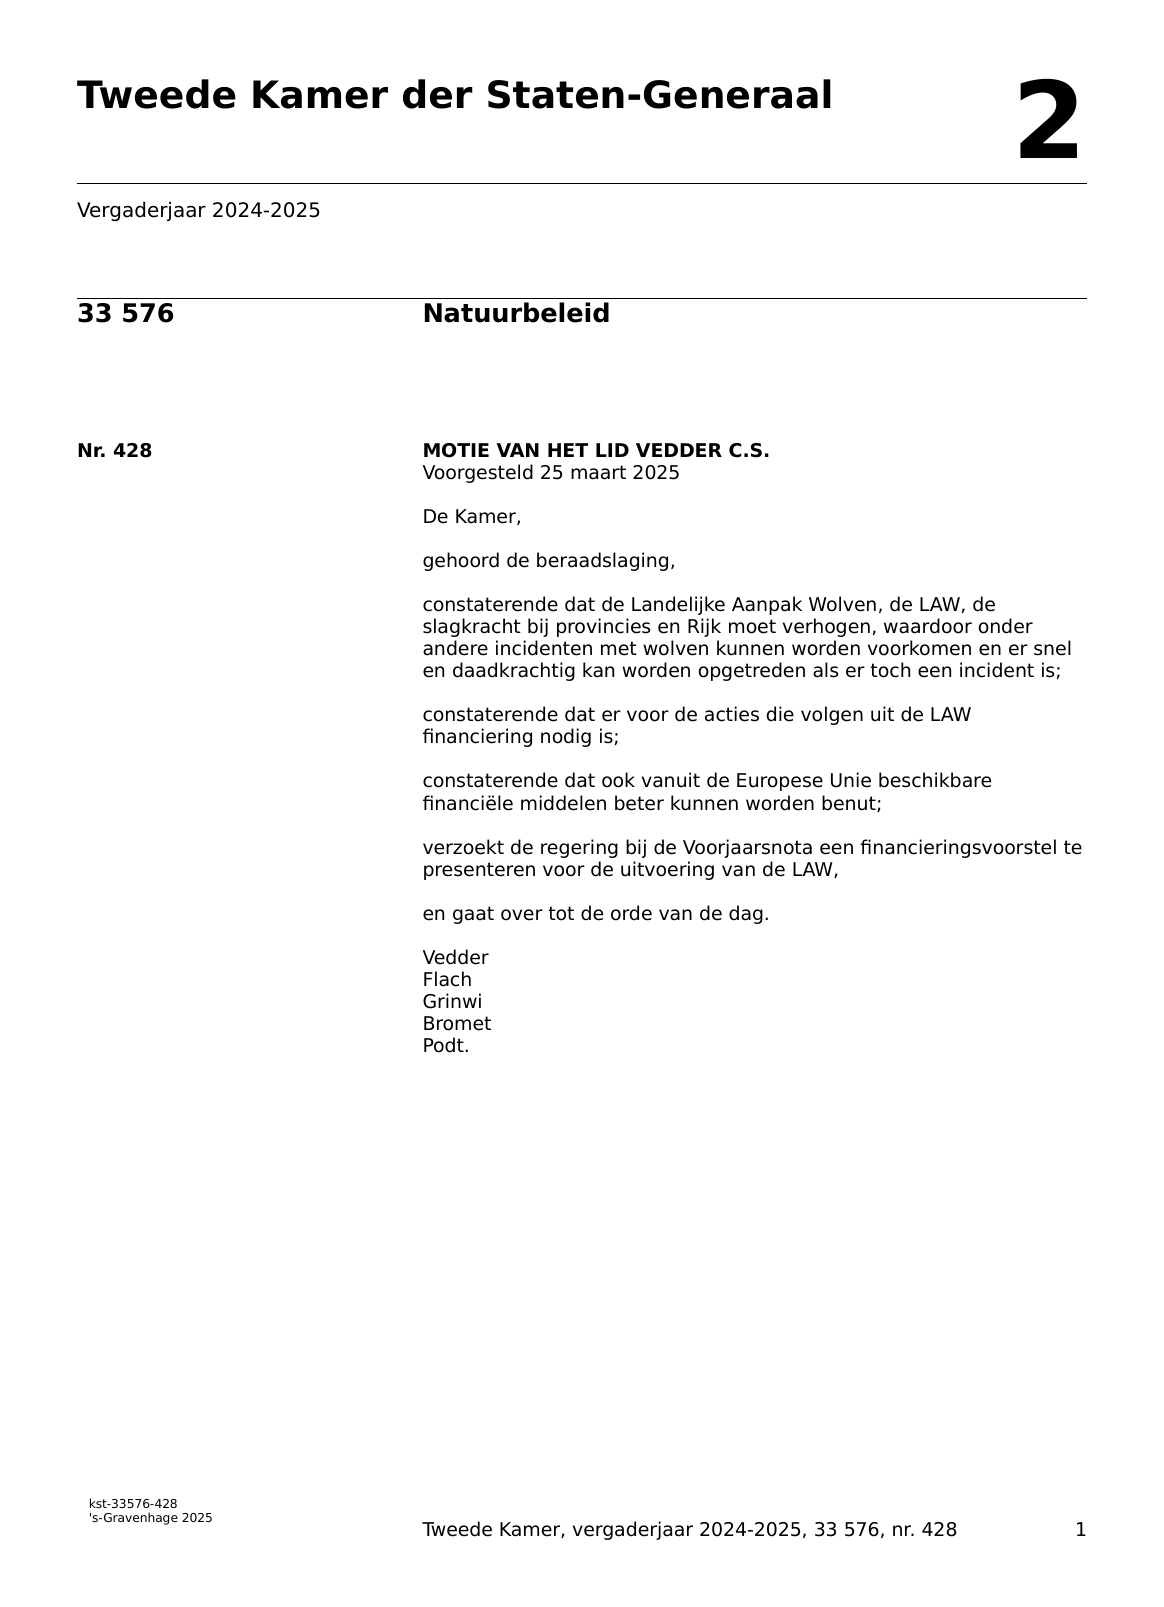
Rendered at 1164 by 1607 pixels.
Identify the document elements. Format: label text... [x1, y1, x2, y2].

table_header 2 [886, 59, 1087, 183]
text 's-Gravenhage 2025 [88, 1511, 323, 1525]
text constaterende dat er voor de acties die volgen uit de LAW financiering nodig is; [422, 704, 1087, 748]
text Grinwi [422, 991, 1087, 1013]
subtitle 33 576 Natuurbeleid [77, 299, 1087, 329]
text gehoord de beraadslaging, [422, 550, 1087, 572]
table_header Tweede Kamer der Staten-Generaal [77, 59, 886, 183]
text constaterende dat de Landelijke Aanpak Wolven, de LAW, de slagkracht bij provincies en Rijk moet verhogen, waardoor onder andere incidenten met wolven kunnen worden voorkomen en er snel en daadkrachtig kan worden opgetreden als er toch een incident is; [422, 594, 1087, 682]
text verzoekt de regering bij de Voorjaarsnota een financieringsvoorstel te presenteren voor de uitvoering van de LAW, [422, 837, 1087, 881]
subtitle Nr. 428 MOTIE VAN HET LID VEDDER C.S. [77, 440, 1087, 462]
text Vedder [422, 947, 1087, 969]
text en gaat over tot de orde van de dag. [422, 903, 1087, 925]
text constaterende dat ook vanuit de Europese Unie beschikbare financiële middelen beter kunnen worden benut; [422, 770, 1087, 814]
table_cell Vergaderjaar 2024-2025 [77, 184, 1087, 298]
text Podt. [422, 1035, 1087, 1057]
text kst-33576-428 [88, 1497, 323, 1511]
text Voorgesteld 25 maart 2025 [422, 462, 1087, 484]
text Flach [422, 969, 1087, 991]
text Bromet [422, 1013, 1087, 1035]
text De Kamer, [422, 506, 1087, 528]
